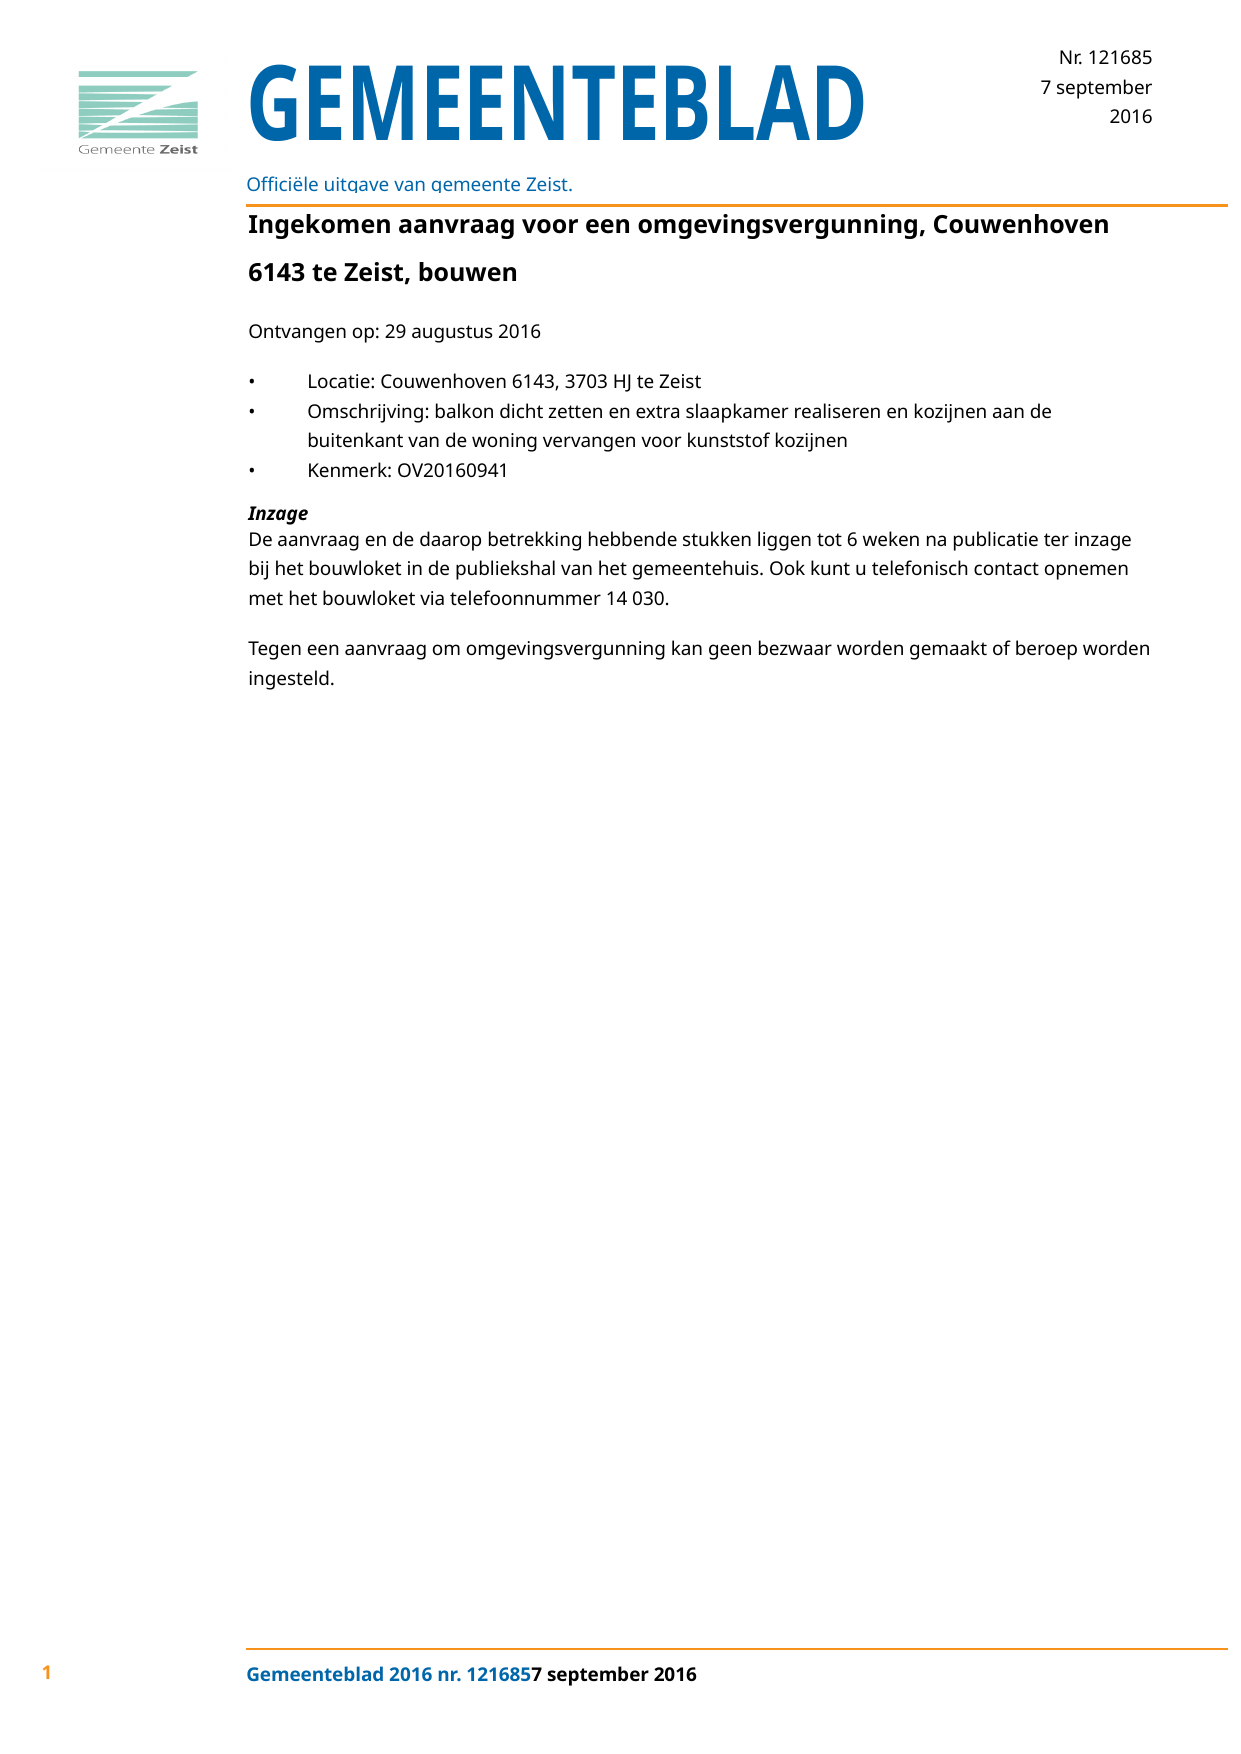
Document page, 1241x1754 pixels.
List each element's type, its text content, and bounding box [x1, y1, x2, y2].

text Inzage [248, 500, 1152, 526]
list Locatie: Couwenhoven 6143, 3703 HJ te Zeist [248, 368, 1152, 394]
text Tegen een aanvraag om omgevingsvergunning kan geen bezwaar worden gemaakt of beroep worden ingesteld. [248, 636, 1152, 691]
list Omschrijving: balkon dicht zetten en extra slaapkamer realiseren en kozijnen aan de buitenkant van de woning vervangen voor kunststof kozijnen [248, 398, 1152, 453]
picture [41, 47, 231, 172]
text Ingekomen aanvraag voor een omgevingsvergunning, Couwenhoven 6143 te Zeist, bouwen [248, 207, 1152, 288]
list Kenmerk: OV20160941 [248, 457, 1152, 483]
text Ontvangen op: 29 augustus 2016 [248, 318, 1152, 344]
text De aanvraag en de daarop betrekking hebbende stukken liggen tot 6 weken na publicatie ter inzage bij het bouwloket in de publiekshal van het gemeentehuis. Ook kunt u telefonisch contact opnemen met het bouwloket via telefoonnummer 14 030. [248, 526, 1152, 611]
